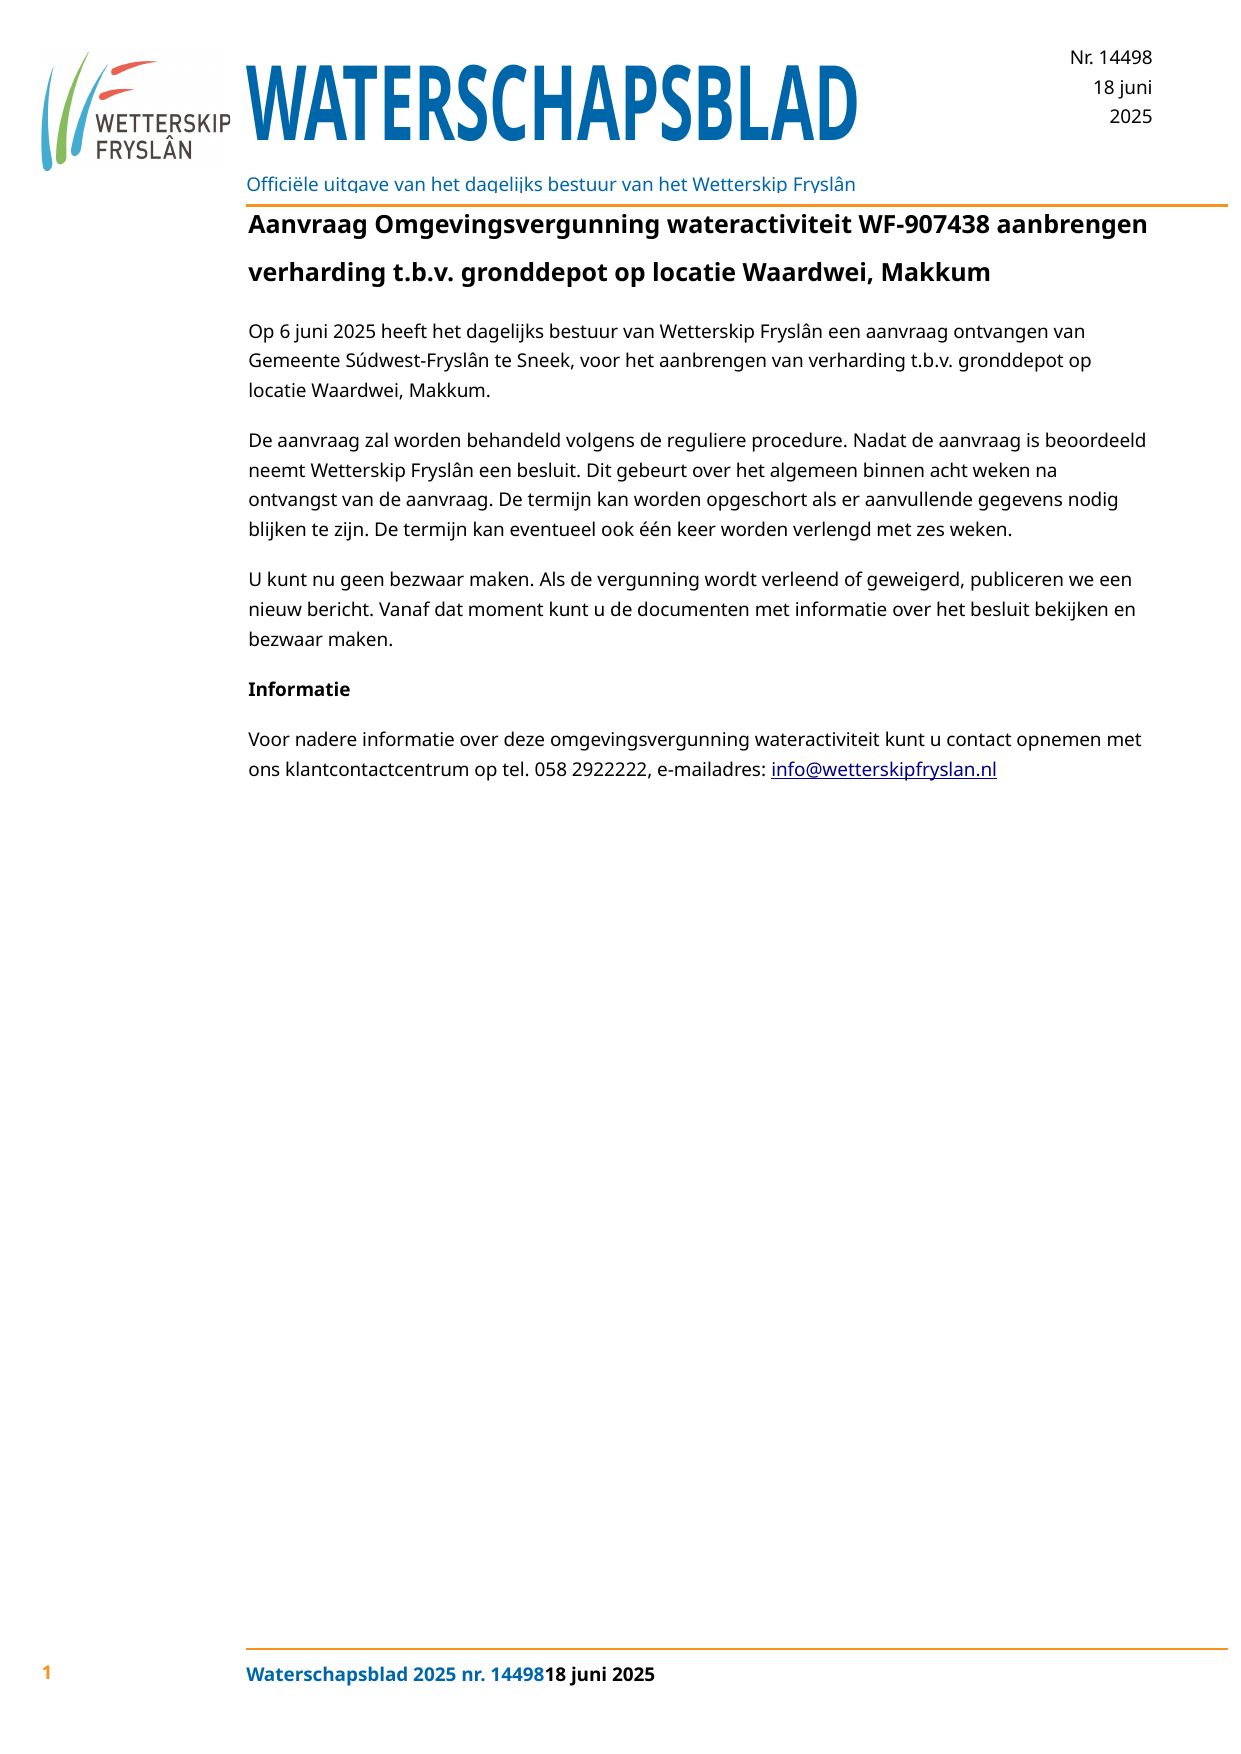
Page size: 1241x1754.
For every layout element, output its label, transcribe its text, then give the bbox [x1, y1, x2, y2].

text Aanvraag Omgevingsvergunning wateractiviteit WF-907438 aanbrengen verharding t.b.v. gronddepot op locatie Waardwei, Makkum [248, 207, 1152, 288]
text Informatie [248, 676, 1152, 702]
text Op 6 juni 2025 heeft het dagelijks bestuur van Wetterskip Fryslân een aanvraag ontvangen van Gemeente Súdwest-Fryslân te Sneek, voor het aanbrengen van verharding t.b.v. gronddepot op locatie Waardwei, Makkum. [248, 318, 1152, 403]
picture [41, 47, 231, 172]
text Voor nadere informatie over deze omgevingsvergunning wateractiviteit kunt u contact opnemen met ons klantcontactcentrum op tel. 058 2922222, e-mailadres: info@wetterskipfryslan.nl [248, 727, 1152, 782]
text De aanvraag zal worden behandeld volgens de reguliere procedure. Nadat de aanvraag is beoordeeld neemt Wetterskip Fryslân een besluit. Dit gebeurt over het algemeen binnen acht weken na ontvangst van de aanvraag. De termijn kan worden opgeschort als er aanvullende gegevens nodig blijken te zijn. De termijn kan eventueel ook één keer worden verlengd met zes weken. [248, 427, 1152, 542]
text U kunt nu geen bezwaar maken. Als de vergunning wordt verleend of geweigerd, publiceren we een nieuw bericht. Vanaf dat moment kunt u de documenten met informatie over het besluit bekijken en bezwaar maken. [248, 567, 1152, 652]
